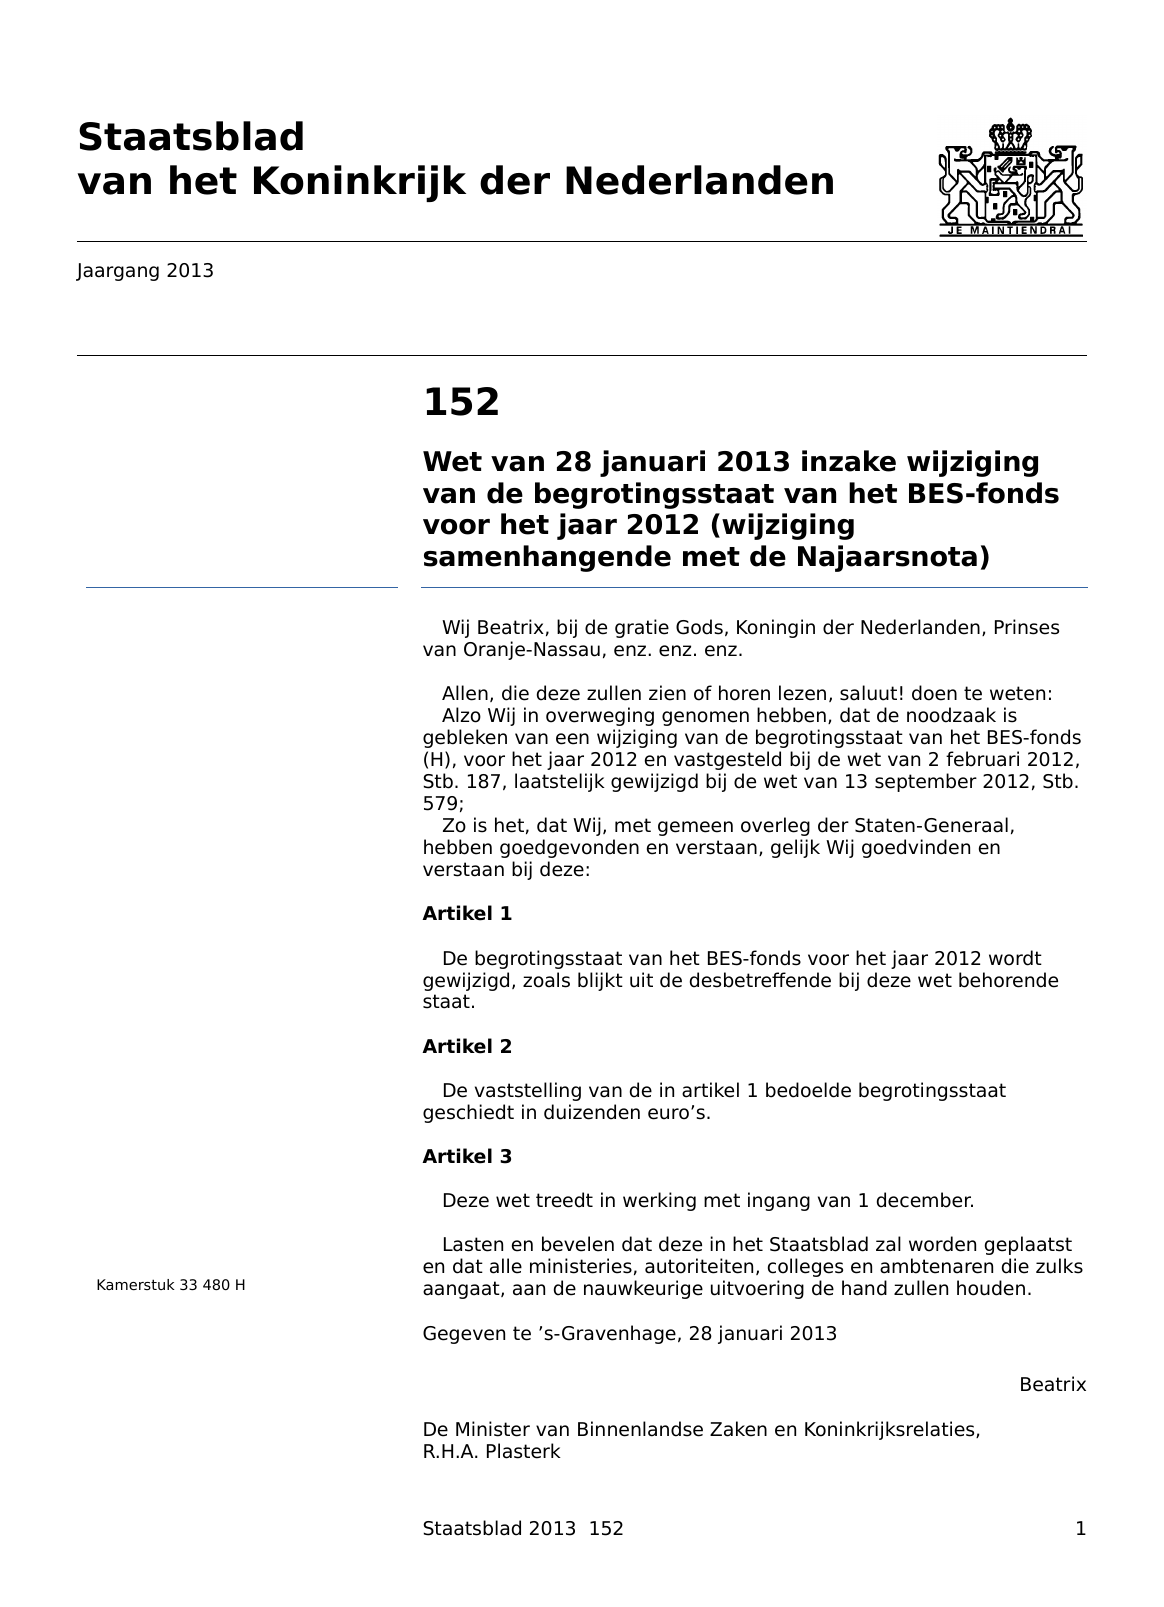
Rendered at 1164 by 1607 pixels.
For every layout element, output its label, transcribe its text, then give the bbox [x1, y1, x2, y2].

subtitle Artikel 3 [422, 1146, 1087, 1168]
table_header Staatsblad van het Koninkrijk der Nederlanden [77, 100, 886, 241]
text Zo is het, dat Wij, met gemeen overleg der Staten-Generaal, hebben goedgevonden en verstaan, gelijk Wij goedvinden en verstaan bij deze: [422, 815, 1087, 881]
text Lasten en bevelen dat deze in het Staatsblad zal worden geplaatst en dat alle ministeries, autoriteiten, colleges en ambtenaren die zulks aangaat, aan de nauwkeurige uitvoering de hand zullen houden. [422, 1234, 1087, 1300]
text Wet van 28 januari 2013 inzake wijziging van de begrotingsstaat van het BES-fonds voor het jaar 2012 (wijziging samenhangende met de Najaarsnota) [422, 447, 1087, 573]
text Deze wet treedt in werking met ingang van 1 december. [422, 1190, 1087, 1212]
subtitle Artikel 2 [422, 1036, 1087, 1058]
table_cell Jaargang 2013 [77, 242, 1087, 355]
text Gegeven te ’s-Gravenhage, 28 januari 2013 [422, 1322, 1087, 1344]
subtitle Artikel 1 [422, 903, 1087, 925]
text Allen, die deze zullen zien of horen lezen, saluut! doen te weten: [422, 683, 1087, 705]
text De vaststelling van de in artikel 1 bedoelde begrotingsstaat geschiedt in duizenden euro’s. [422, 1080, 1087, 1124]
text De begrotingsstaat van het BES-fonds voor het jaar 2012 wordt gewijzigd, zoals blijkt uit de desbetreffende bij deze wet behorende staat. [422, 947, 1087, 1013]
text Kamerstuk 33 480 H [77, 1277, 396, 1294]
text Wij Beatrix, bij de gratie Gods, Koningin der Nederlanden, Prinses van Oranje-Nassau, enz. enz. enz. [422, 617, 1087, 661]
picture [936, 115, 1087, 240]
subtitle 152 [422, 381, 1087, 424]
text Alzo Wij in overweging genomen hebben, dat de noodzaak is gebleken van een wijziging van de begrotingsstaat van het BES-fonds (H), voor het jaar 2012 en vastgesteld bij de wet van 2 februari 2012, Stb. 187, laatstelijk gewijzigd bij de wet van 13 september 2012, Stb. 579; [422, 705, 1087, 815]
text Beatrix [422, 1374, 1087, 1396]
table_header [886, 100, 1087, 241]
text De Minister van Binnenlandse Zaken en Koninkrijksrelaties, R.H.A. Plasterk [422, 1418, 1087, 1462]
